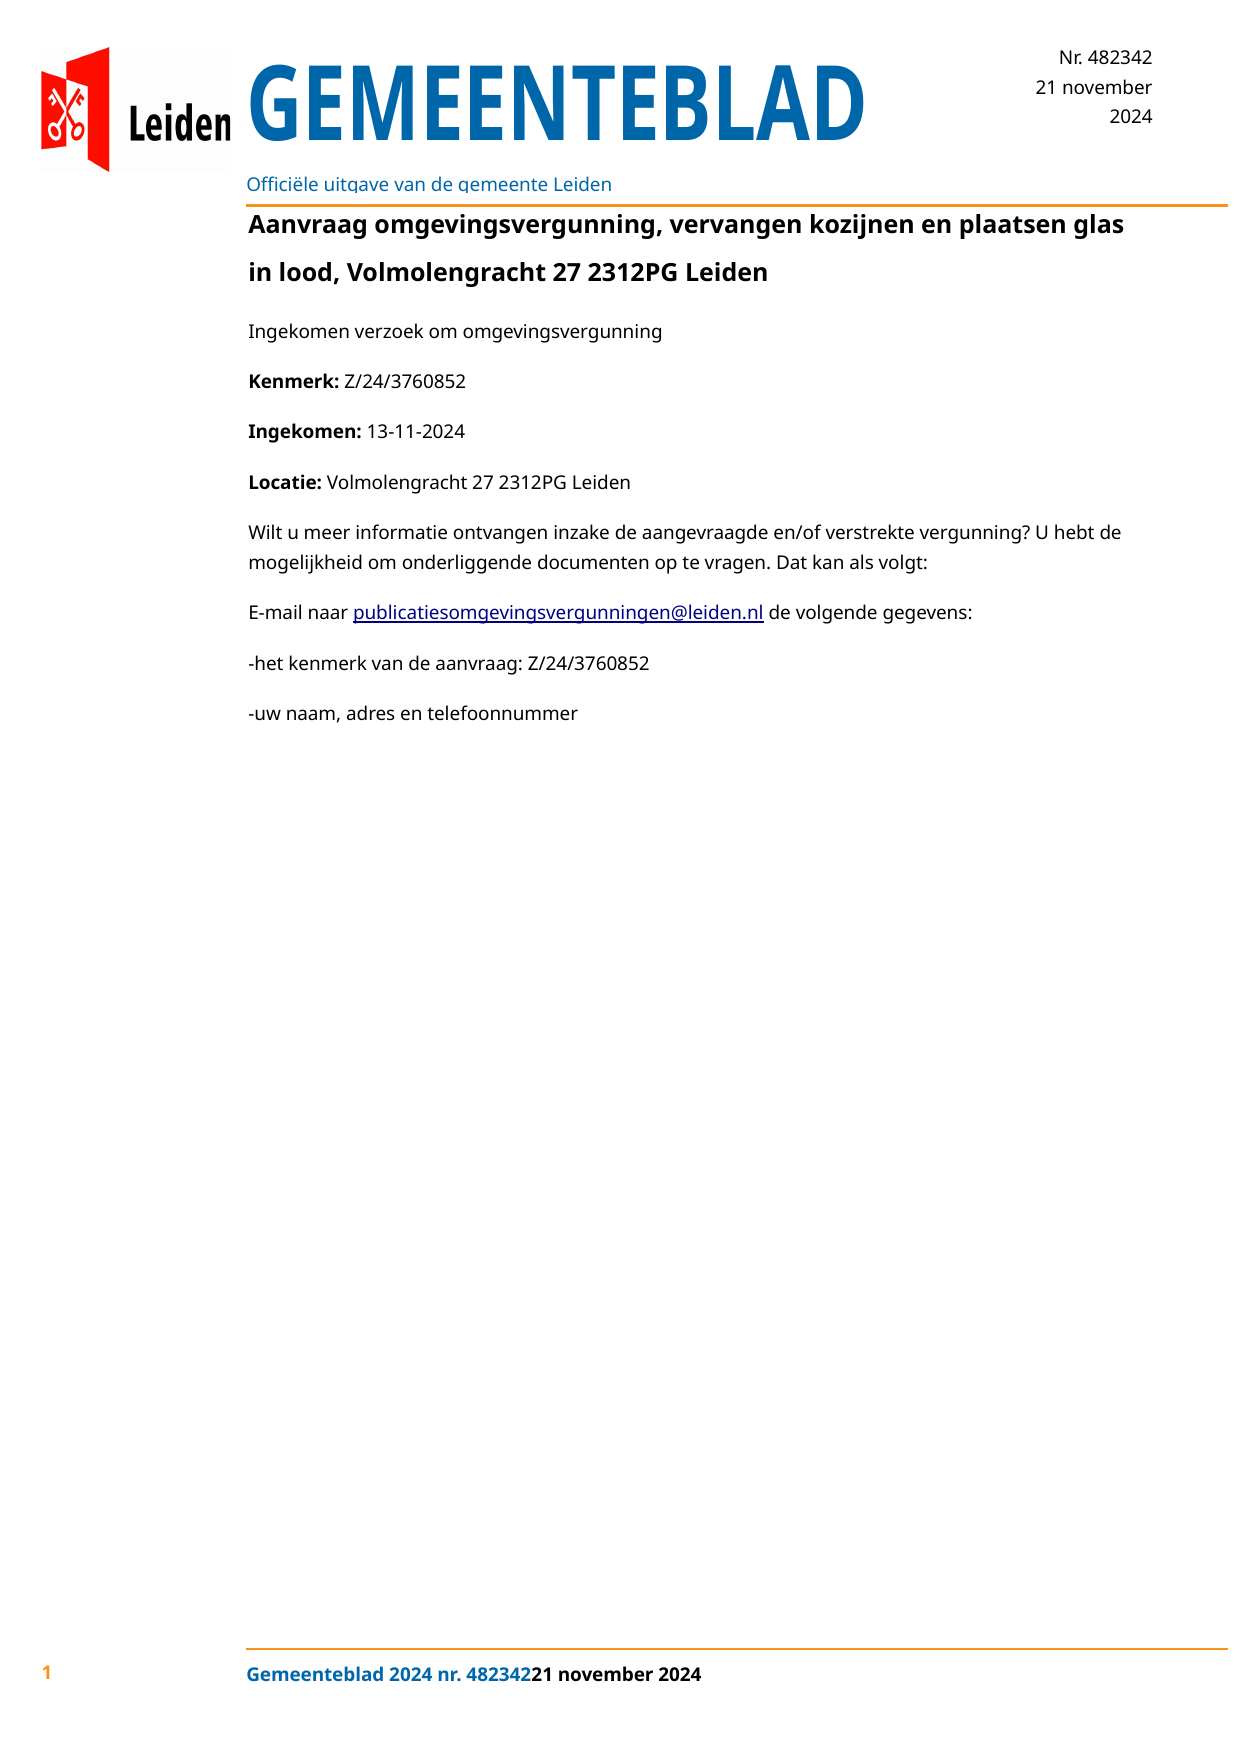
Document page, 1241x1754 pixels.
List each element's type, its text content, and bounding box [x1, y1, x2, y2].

text Ingekomen verzoek om omgevingsvergunning [248, 318, 1152, 344]
text Locatie: Volmolengracht 27 2312PG Leiden [248, 469, 1152, 495]
text Aanvraag omgevingsvergunning, vervangen kozijnen en plaatsen glas in lood, Volmolengracht 27 2312PG Leiden [248, 207, 1152, 288]
picture [41, 47, 231, 172]
text E-mail naar publicatiesomgevingsvergunningen@leiden.nl de volgende gegevens: [248, 599, 1152, 625]
text Wilt u meer informatie ontvangen inzake de aangevraagde en/of verstrekte vergunning? U hebt de mogelijkheid om onderliggende documenten op te vragen. Dat kan als volgt: [248, 519, 1152, 575]
text Kenmerk: Z/24/3760852 [248, 368, 1152, 394]
text Ingekomen: 13-11-2024 [248, 419, 1152, 444]
text -het kenmerk van de aanvraag: Z/24/3760852 [248, 650, 1152, 676]
text -uw naam, adres en telefoonnummer [248, 700, 1152, 726]
